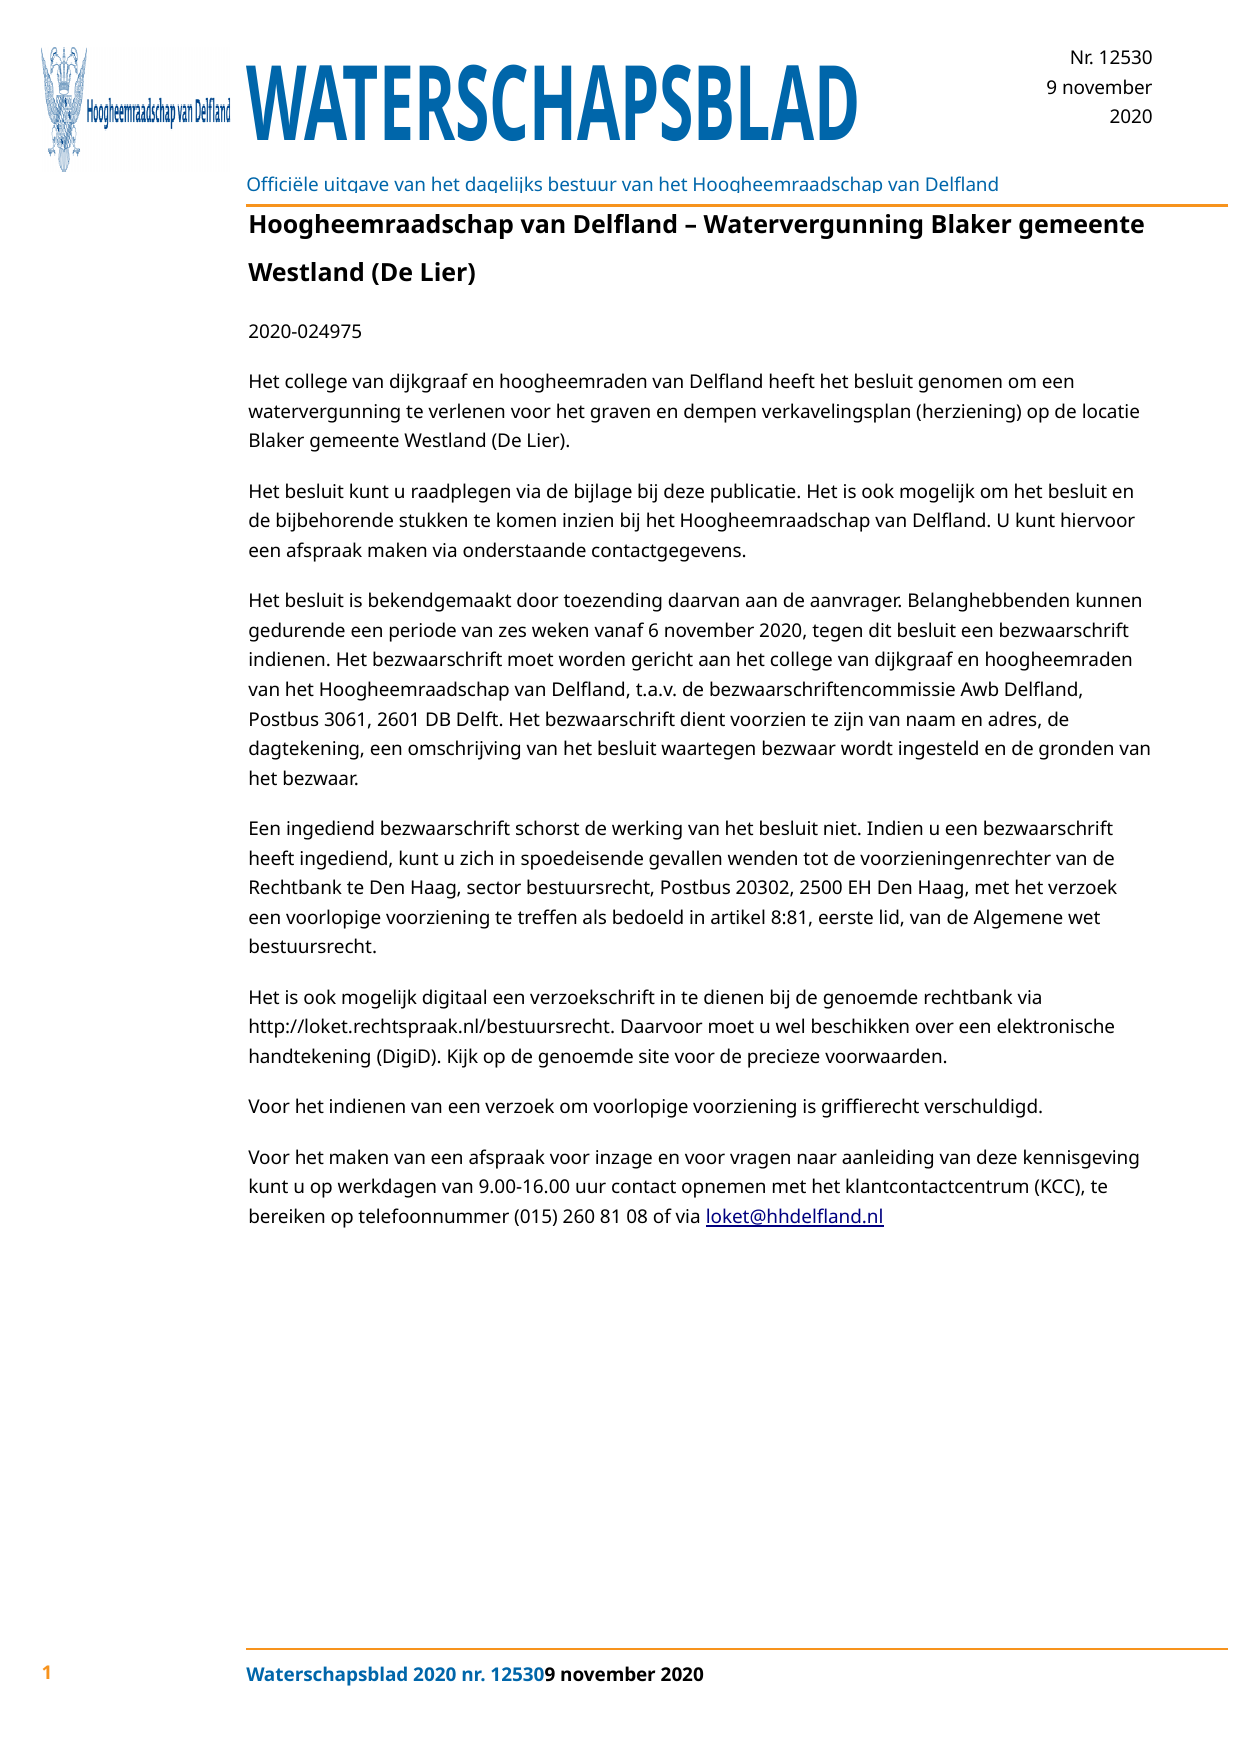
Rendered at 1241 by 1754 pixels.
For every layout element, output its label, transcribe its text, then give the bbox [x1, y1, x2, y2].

text Het besluit kunt u raadplegen via de bijlage bij deze publicatie. Het is ook mogelijk om het besluit en de bijbehorende stukken te komen inzien bij het Hoogheemraadschap van Delfland. U kunt hiervoor een afspraak maken via onderstaande contactgegevens. [248, 478, 1152, 563]
text Hoogheemraadschap van Delfland – Watervergunning Blaker gemeente Westland (De Lier) [248, 207, 1152, 288]
text Het besluit is bekendgemaakt door toezending daarvan aan de aanvrager. Belanghebbenden kunnen gedurende een periode van zes weken vanaf 6 november 2020, tegen dit besluit een bezwaarschrift indienen. Het bezwaarschrift moet worden gericht aan het college van dijkgraaf en hoogheemraden van het Hoogheemraadschap van Delfland, t.a.v. de bezwaarschriftencommissie Awb Delfland, Postbus 3061, 2601 DB Delft. Het bezwaarschrift dient voorzien te zijn van naam en adres, de dagtekening, een omschrijving van het besluit waartegen bezwaar wordt ingesteld en de gronden van het bezwaar. [248, 587, 1152, 791]
text 2020-024975 [248, 318, 1152, 344]
text Voor het indienen van een verzoek om voorlopige voorziening is griffierecht verschuldigd. [248, 1094, 1152, 1119]
text Het college van dijkgraaf en hoogheemraden van Delfland heeft het besluit genomen om een watervergunning te verlenen voor het graven en dempen verkavelingsplan (herziening) op de locatie Blaker gemeente Westland (De Lier). [248, 368, 1152, 453]
text Een ingediend bezwaarschrift schorst de werking van het besluit niet. Indien u een bezwaarschrift heeft ingediend, kunt u zich in spoedeisende gevallen wenden tot de voorzieningenrechter van de Rechtbank te Den Haag, sector bestuursrecht, Postbus 20302, 2500 EH Den Haag, met het verzoek een voorlopige voorziening te treffen als bedoeld in artikel 8:81, eerste lid, van de Algemene wet bestuursrecht. [248, 815, 1152, 959]
text Het is ook mogelijk digitaal een verzoekschrift in te dienen bij de genoemde rechtbank via http://loket.rechtspraak.nl/bestuursrecht. Daarvoor moet u wel beschikken over een elektronische handtekening (DigiD). Kijk op de genoemde site voor de precieze voorwaarden. [248, 984, 1152, 1069]
text Voor het maken van een afspraak voor inzage en voor vragen naar aanleiding van deze kennisgeving kunt u op werkdagen van 9.00-16.00 uur contact opnemen met het klantcontactcentrum (KCC), te bereiken op telefoonnummer (015) 260 81 08 of via loket@hhdelfland.nl [248, 1144, 1152, 1229]
picture [41, 47, 231, 172]
